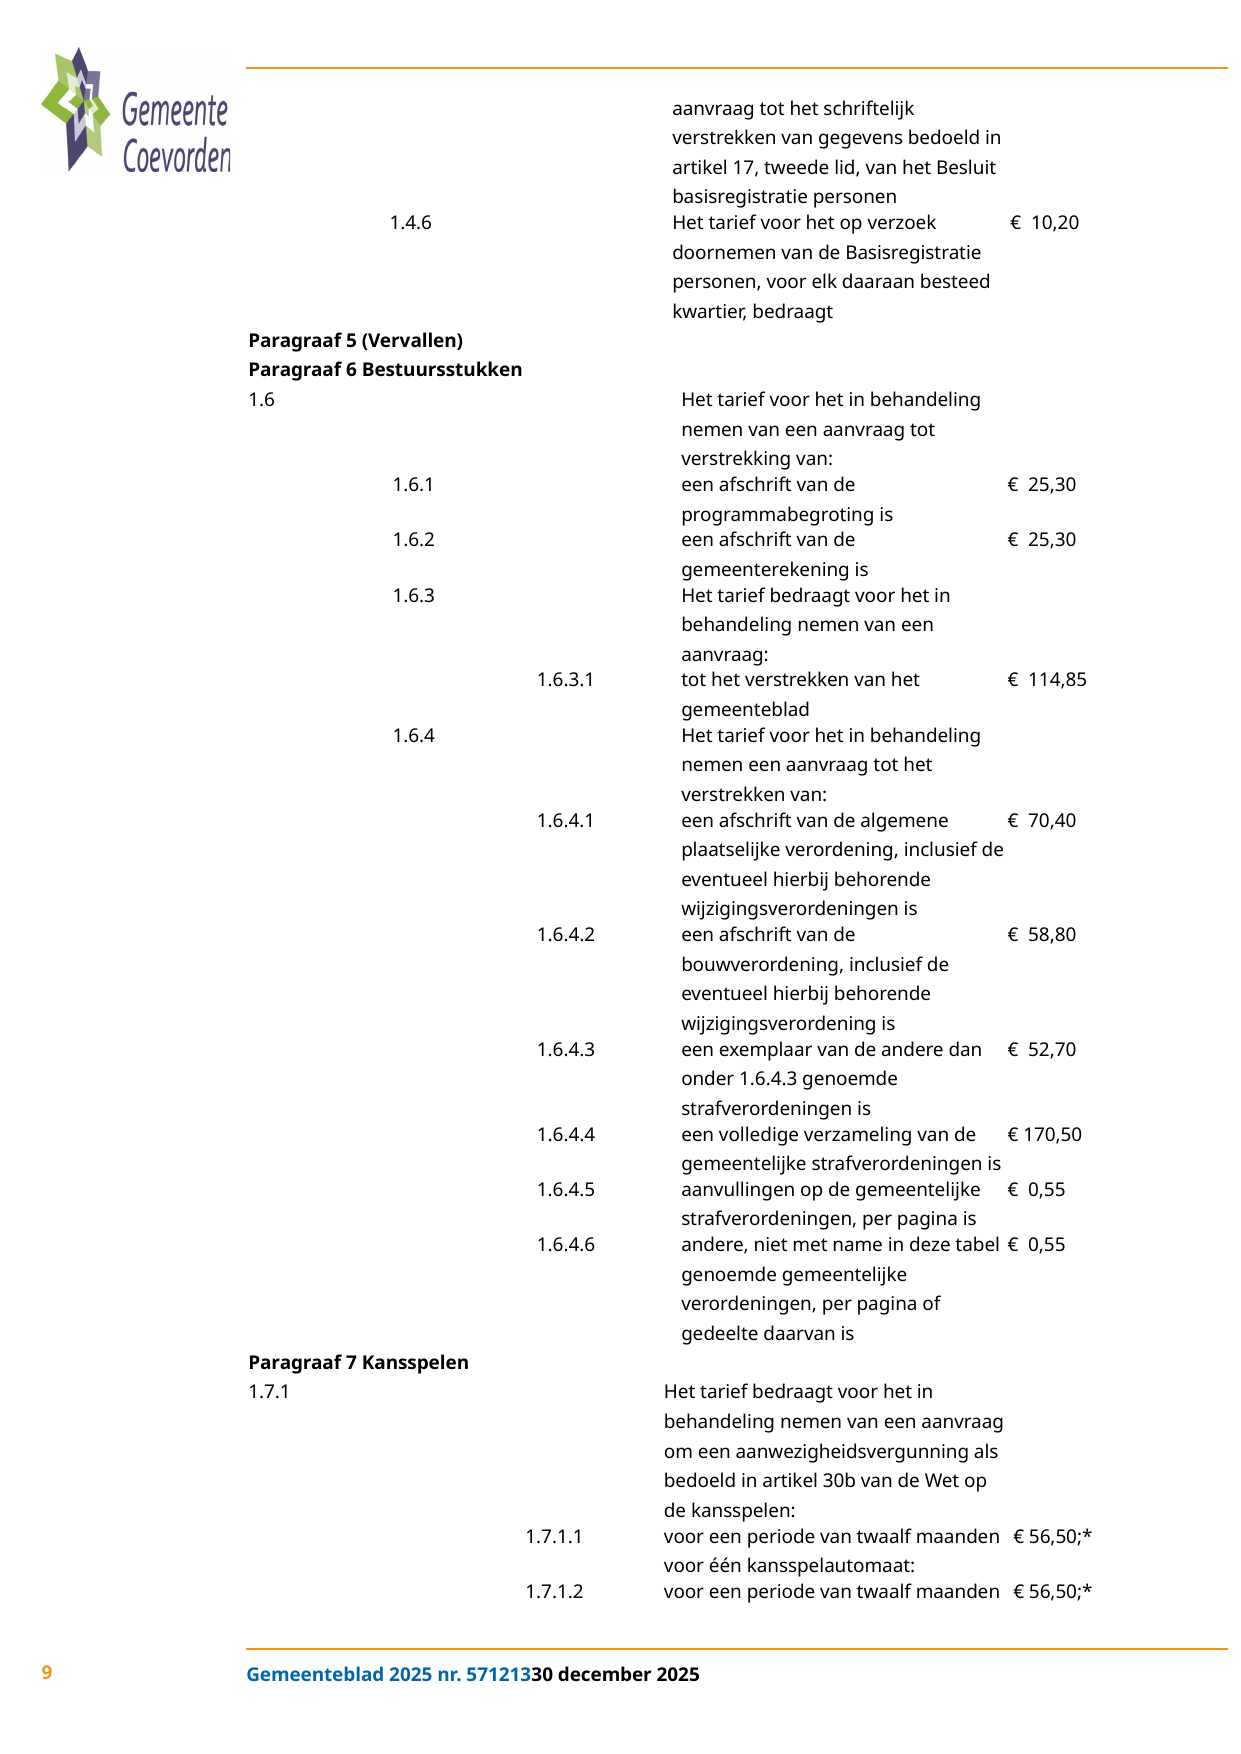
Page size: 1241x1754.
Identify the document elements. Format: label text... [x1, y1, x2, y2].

table_cell [387, 1523, 525, 1578]
table_cell [248, 1231, 392, 1346]
table_cell een exemplaar van de andere dan onder 1.6.4.3 genoemde strafverordeningen is [681, 1036, 1007, 1121]
table_cell [248, 1036, 392, 1121]
table_cell voor een periode van twaalf maanden voor één kansspelautomaat: [664, 1523, 1013, 1578]
table_cell € 56,50;* [1013, 1578, 1152, 1604]
table_cell [537, 582, 681, 667]
table_cell € 0,55 [1007, 1176, 1152, 1231]
table_cell [248, 722, 392, 807]
table_cell 1.6.4.4 [537, 1121, 681, 1176]
table_cell € 170,50 [1007, 1121, 1152, 1176]
table_cell aanvraag tot het schriftelijk verstrekken van gegevens bedoeld in artikel 17, tweede lid, van het Besluit basisregistratie personen [672, 95, 1010, 209]
table_cell € 56,50;* [1013, 1523, 1152, 1578]
table_cell [248, 1176, 392, 1231]
table_header Het tarief bedraagt voor het in behandeling nemen van een aanvraag om een aanwezigheidsvergunning als bedoeld in artikel 30b van de Wet op de kansspelen: [664, 1379, 1013, 1523]
table_header [537, 386, 681, 471]
table_cell € 0,55 [1007, 1231, 1152, 1346]
table_header 1.7.1 [248, 1379, 525, 1523]
table_cell 1.4.6 [389, 209, 531, 324]
table_cell 1.7.1.1 [525, 1523, 664, 1578]
table_cell andere, niet met name in deze tabel genoemde gemeentelijke verordeningen, per pagina of gedeelte daarvan is [681, 1231, 1007, 1346]
table_cell [248, 807, 392, 921]
table_cell een afschrift van de gemeenterekening is [681, 526, 1007, 582]
table_cell [1007, 582, 1152, 667]
table_header [392, 386, 537, 471]
table_cell een volledige verzameling van de gemeentelijke strafverordeningen is [681, 1121, 1007, 1176]
table_cell € 25,30 [1007, 526, 1152, 582]
table_cell [1007, 722, 1152, 807]
table_cell 1.6.4.1 [537, 807, 681, 921]
table_cell 1.6.3 [392, 582, 537, 667]
table_cell 1.6.4.2 [537, 921, 681, 1036]
table_cell aanvullingen op de gemeentelijke strafverordeningen, per pagina is [681, 1176, 1007, 1231]
table_cell een afschrift van de programmabegroting is [681, 471, 1007, 526]
text Paragraaf 6 Bestuursstukken [248, 357, 1152, 382]
table_cell [248, 95, 389, 209]
table_cell [392, 1036, 537, 1121]
table_header [525, 1379, 664, 1523]
table_cell € 70,40 [1007, 807, 1152, 921]
table_cell [392, 807, 537, 921]
table_cell [248, 526, 392, 582]
table_header 1.6 [248, 386, 392, 471]
table_cell Het tarief voor het in behandeling nemen een aanvraag tot het verstrekken van: [681, 722, 1007, 807]
table_cell Het tarief bedraagt voor het in behandeling nemen van een aanvraag: [681, 582, 1007, 667]
table_cell [531, 209, 672, 324]
table_cell een afschrift van de bouwverordening, inclusief de eventueel hierbij behorende wijzigingsverordening is [681, 921, 1007, 1036]
table_cell tot het verstrekken van het gemeenteblad [681, 667, 1007, 722]
text Paragraaf 7 Kansspelen [248, 1349, 1152, 1375]
table_cell [537, 526, 681, 582]
table_cell [248, 471, 392, 526]
table_header Het tarief voor het in behandeling nemen van een aanvraag tot verstrekking van: [681, 386, 1007, 471]
table_cell [248, 1121, 392, 1176]
table_cell [392, 1121, 537, 1176]
table_cell [389, 95, 531, 209]
table_cell 1.6.2 [392, 526, 537, 582]
table_cell Het tarief voor het op verzoek doornemen van de Basisregistratie personen, voor elk daaraan besteed kwartier, bedraagt [672, 209, 1010, 324]
table_cell een afschrift van de algemene plaatselijke verordening, inclusief de eventueel hierbij behorende wijzigingsverordeningen is [681, 807, 1007, 921]
table_cell [392, 1231, 537, 1346]
table_cell [531, 95, 672, 209]
table_cell € 58,80 [1007, 921, 1152, 1036]
table_cell 1.6.1 [392, 471, 537, 526]
table_cell [387, 1578, 525, 1604]
table_cell 1.6.4 [392, 722, 537, 807]
table_cell 1.7.1.2 [525, 1578, 664, 1604]
table_cell voor een periode van twaalf maanden [664, 1578, 1013, 1604]
text Paragraaf 5 (Vervallen) [248, 327, 1152, 353]
table_cell [248, 667, 392, 722]
table_cell [392, 921, 537, 1036]
table_cell [537, 722, 681, 807]
table_cell € 10,20 [1010, 209, 1152, 324]
table_cell [248, 582, 392, 667]
table_cell € 25,30 [1007, 471, 1152, 526]
table_cell [1010, 95, 1152, 209]
table_cell [248, 1523, 387, 1578]
table_cell [392, 1176, 537, 1231]
table_header [1007, 386, 1152, 471]
picture [41, 47, 231, 172]
table_cell 1.6.4.5 [537, 1176, 681, 1231]
table_cell [248, 921, 392, 1036]
table_cell 1.6.4.6 [537, 1231, 681, 1346]
table_cell 1.6.4.3 [537, 1036, 681, 1121]
table_cell [248, 1578, 387, 1604]
table_cell [392, 667, 537, 722]
table_cell 1.6.3.1 [537, 667, 681, 722]
table_cell € 52,70 [1007, 1036, 1152, 1121]
table_cell € 114,85 [1007, 667, 1152, 722]
table_cell [248, 209, 389, 324]
table_cell [537, 471, 681, 526]
